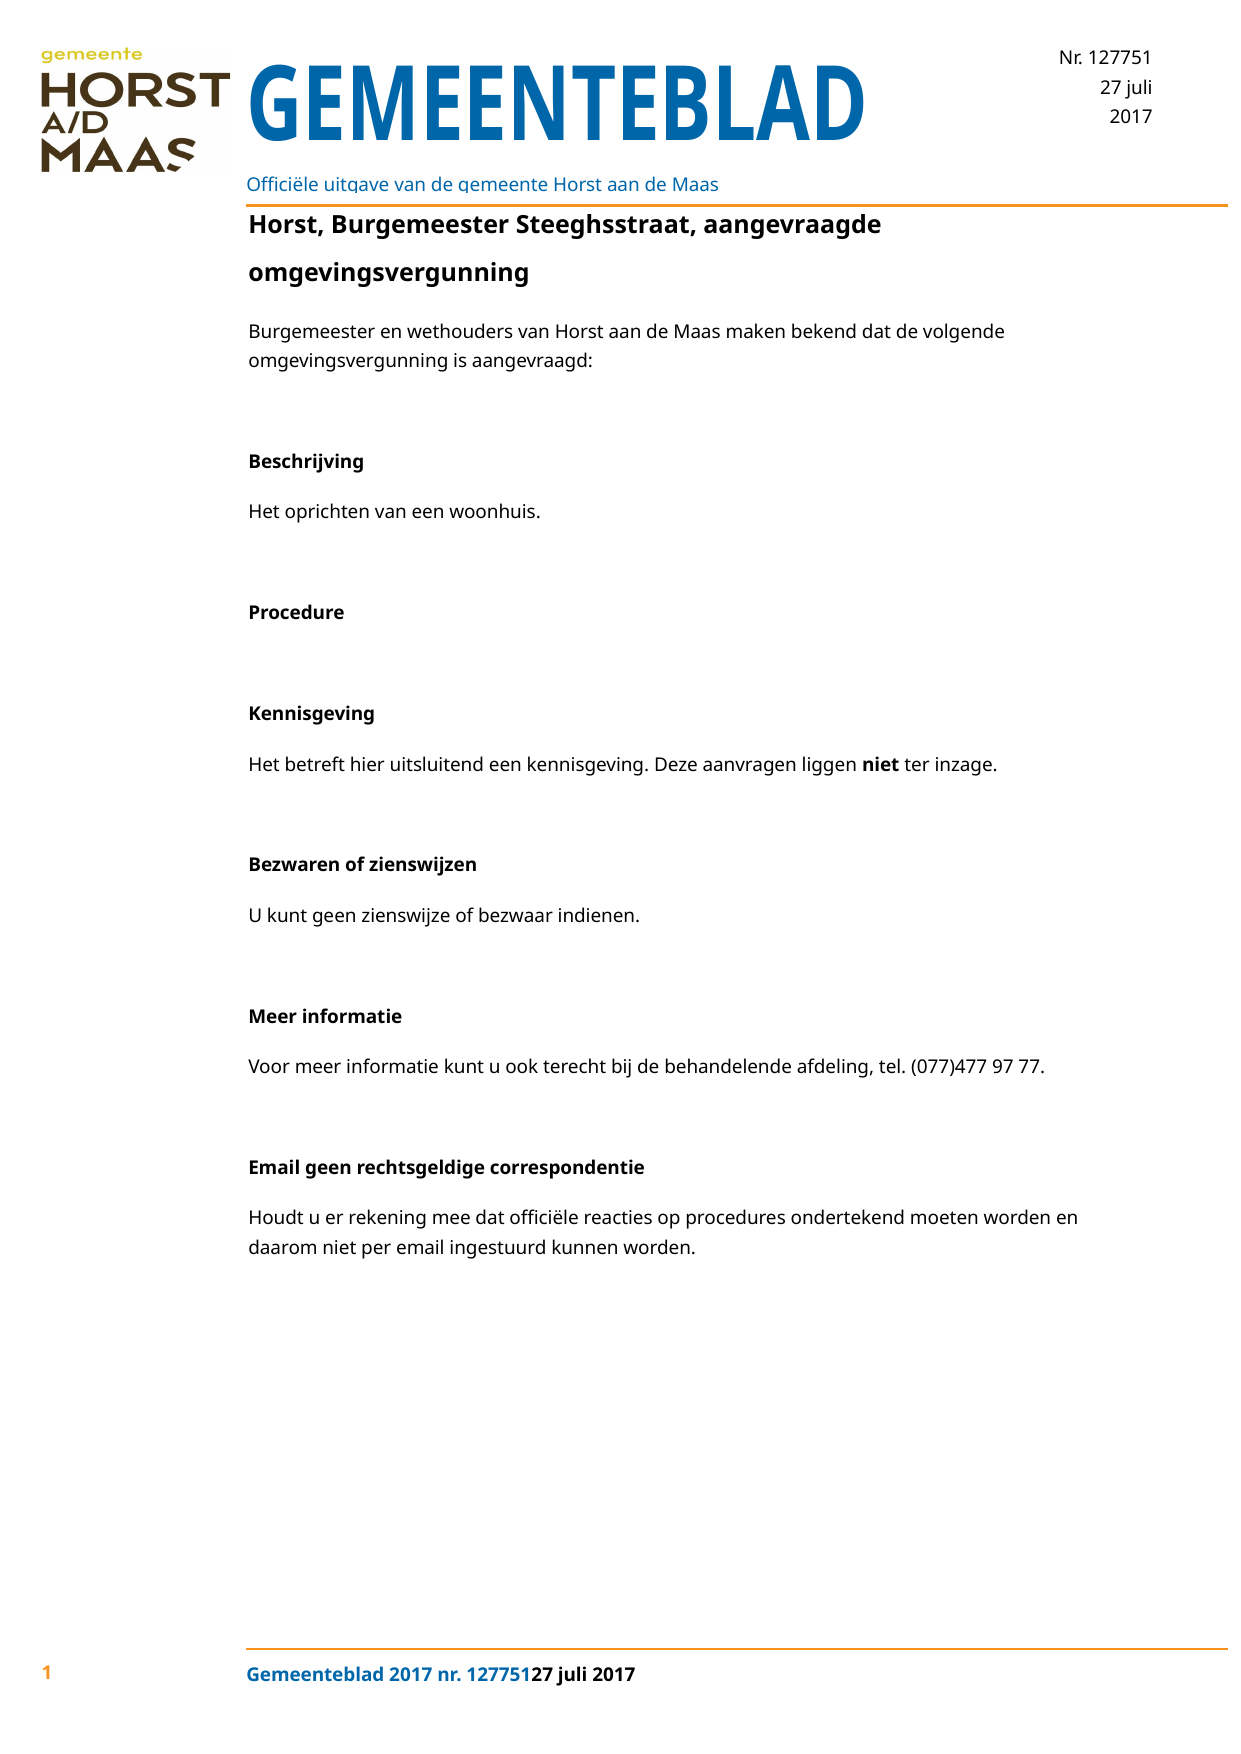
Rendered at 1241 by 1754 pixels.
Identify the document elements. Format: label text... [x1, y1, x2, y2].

text Horst, Burgemeester Steeghsstraat, aangevraagde omgevingsvergunning [248, 207, 1152, 288]
text Burgemeester en wethouders van Horst aan de Maas maken bekend dat de volgende omgevingsvergunning is aangevraagd: [248, 318, 1152, 373]
text Procedure [248, 599, 1152, 625]
text Bezwaren of zienswijzen [248, 852, 1152, 877]
picture [41, 47, 231, 172]
text Email geen rechtsgeldige correspondentie [248, 1154, 1152, 1180]
text U kunt geen zienswijze of bezwaar indienen. [248, 902, 1152, 928]
text Het oprichten van een woonhuis. [248, 499, 1152, 524]
text Meer informatie [248, 1003, 1152, 1029]
text Voor meer informatie kunt u ook terecht bij de behandelende afdeling, tel. (077)477 97 77. [248, 1053, 1152, 1079]
text Het betreft hier uitsluitend een kennisgeving. Deze aanvragen liggen niet ter inzage. [248, 751, 1152, 777]
text Houdt u er rekening mee dat officiële reacties op procedures ondertekend moeten worden en daarom niet per email ingestuurd kunnen worden. [248, 1204, 1152, 1260]
text Beschrijving [248, 448, 1152, 474]
text Kennisgeving [248, 700, 1152, 726]
